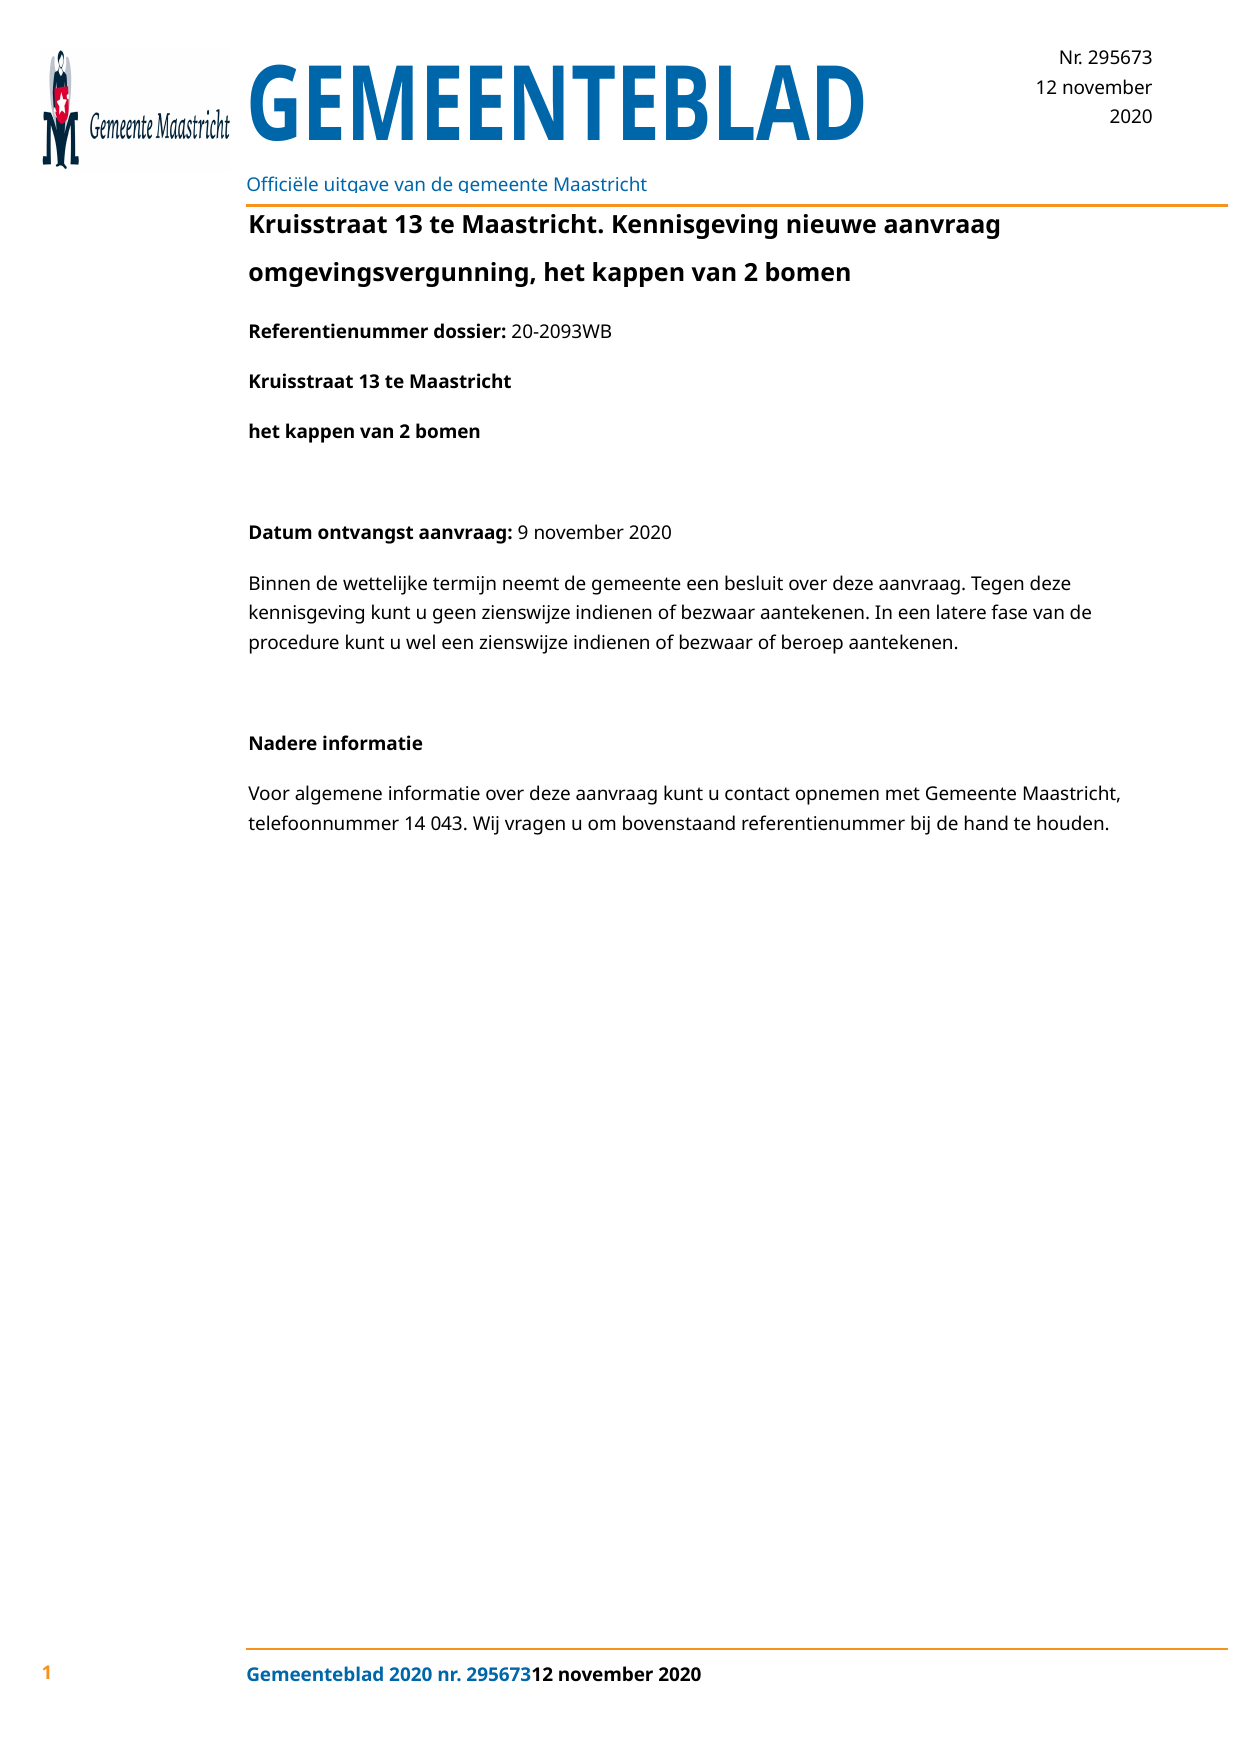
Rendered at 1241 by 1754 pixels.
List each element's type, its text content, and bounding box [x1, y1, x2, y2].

picture [41, 47, 231, 172]
text Nadere informatie [248, 730, 1152, 756]
text Binnen de wettelijke termijn neemt de gemeente een besluit over deze aanvraag. Tegen deze kennisgeving kunt u geen zienswijze indienen of bezwaar aantekenen. In een latere fase van de procedure kunt u wel een zienswijze indienen of bezwaar of beroep aantekenen. [248, 570, 1152, 655]
text het kappen van 2 bomen [248, 419, 1152, 444]
text Referentienummer dossier: 20-2093WB [248, 318, 1152, 344]
text Datum ontvangst aanvraag: 9 november 2020 [248, 519, 1152, 545]
text Voor algemene informatie over deze aanvraag kunt u contact opnemen met Gemeente Maastricht, telefoonnummer 14 043. Wij vragen u om bovenstaand referentienummer bij de hand te houden. [248, 780, 1152, 836]
text Kruisstraat 13 te Maastricht [248, 368, 1152, 394]
text Kruisstraat 13 te Maastricht. Kennisgeving nieuwe aanvraag omgevingsvergunning, het kappen van 2 bomen [248, 207, 1152, 288]
